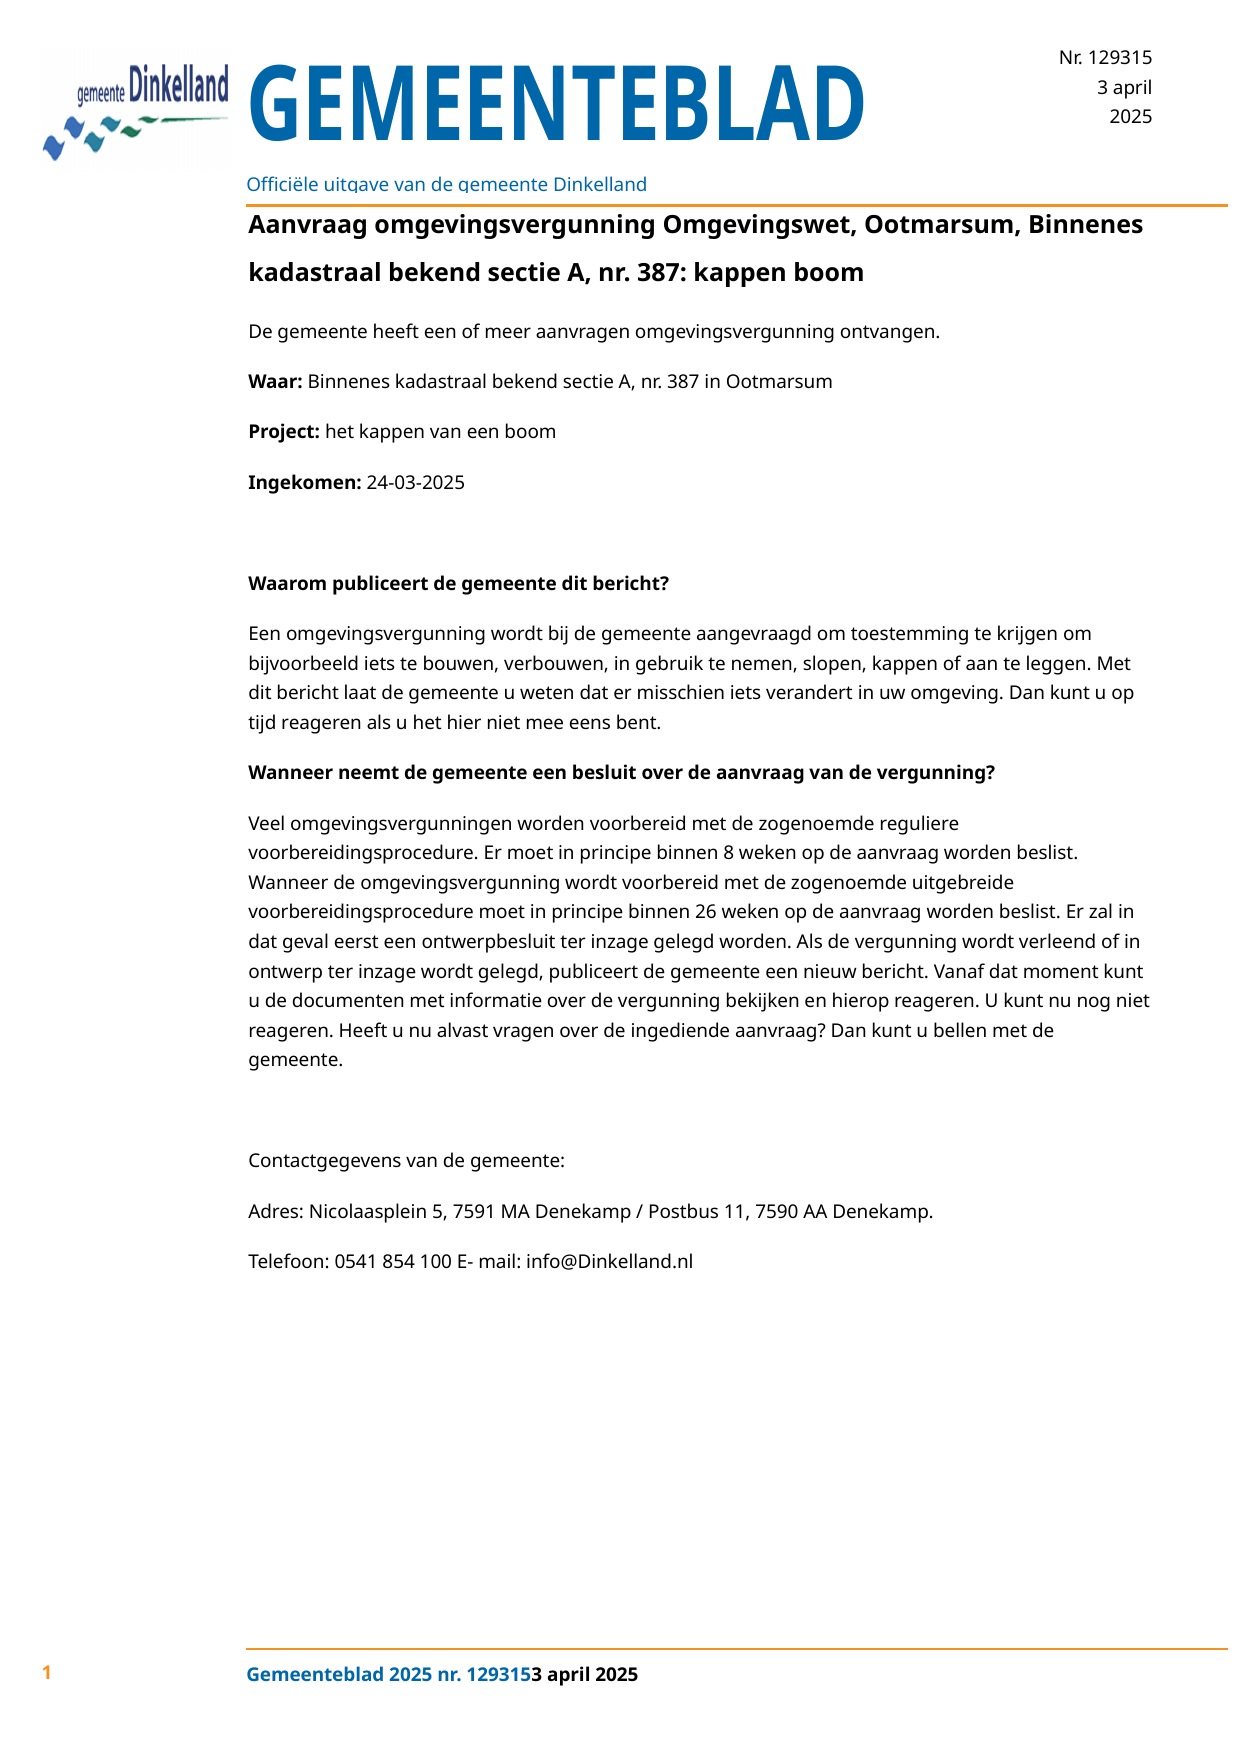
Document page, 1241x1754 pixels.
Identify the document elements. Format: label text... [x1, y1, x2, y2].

text Project: het kappen van een boom [248, 419, 1152, 444]
text Aanvraag omgevingsvergunning Omgevingswet, Ootmarsum, Binnenes kadastraal bekend sectie A, nr. 387: kappen boom [248, 207, 1152, 288]
text De gemeente heeft een of meer aanvragen omgevingsvergunning ontvangen. [248, 318, 1152, 344]
text Contactgegevens van de gemeente: [248, 1147, 1152, 1173]
text Veel omgevingsvergunningen worden voorbereid met de zogenoemde reguliere voorbereidingsprocedure. Er moet in principe binnen 8 weken op de aanvraag worden beslist. Wanneer de omgevingsvergunning wordt voorbereid met de zogenoemde uitgebreide voorbereidingsprocedure moet in principe binnen 26 weken op de aanvraag worden beslist. Er zal in dat geval eerst een ontwerpbesluit ter inzage gelegd worden. Als de vergunning wordt verleend of in ontwerp ter inzage wordt gelegd, publiceert de gemeente een nieuw bericht. Vanaf dat moment kunt u de documenten met informatie over de vergunning bekijken en hierop reageren. U kunt nu nog niet reageren. Heeft u nu alvast vragen over de ingediende aanvraag? Dan kunt u bellen met de gemeente. [248, 810, 1152, 1072]
text Telefoon: 0541 854 100 E- mail: info@Dinkelland.nl [248, 1248, 1152, 1274]
text Ingekomen: 24-03-2025 [248, 469, 1152, 495]
text Adres: Nicolaasplein 5, 7591 MA Denekamp / Postbus 11, 7590 AA Denekamp. [248, 1198, 1152, 1224]
text Een omgevingsvergunning wordt bij de gemeente aangevraagd om toestemming te krijgen om bijvoorbeeld iets te bouwen, verbouwen, in gebruik te nemen, slopen, kappen of aan te leggen. Met dit bericht laat de gemeente u weten dat er misschien iets verandert in uw omgeving. Dan kunt u op tijd reageren als u het hier niet mee eens bent. [248, 620, 1152, 735]
text Wanneer neemt de gemeente een besluit over de aanvraag van de vergunning? [248, 759, 1152, 785]
picture [41, 47, 231, 172]
text Waar: Binnenes kadastraal bekend sectie A, nr. 387 in Ootmarsum [248, 368, 1152, 394]
text Waarom publiceert de gemeente dit bericht? [248, 570, 1152, 596]
